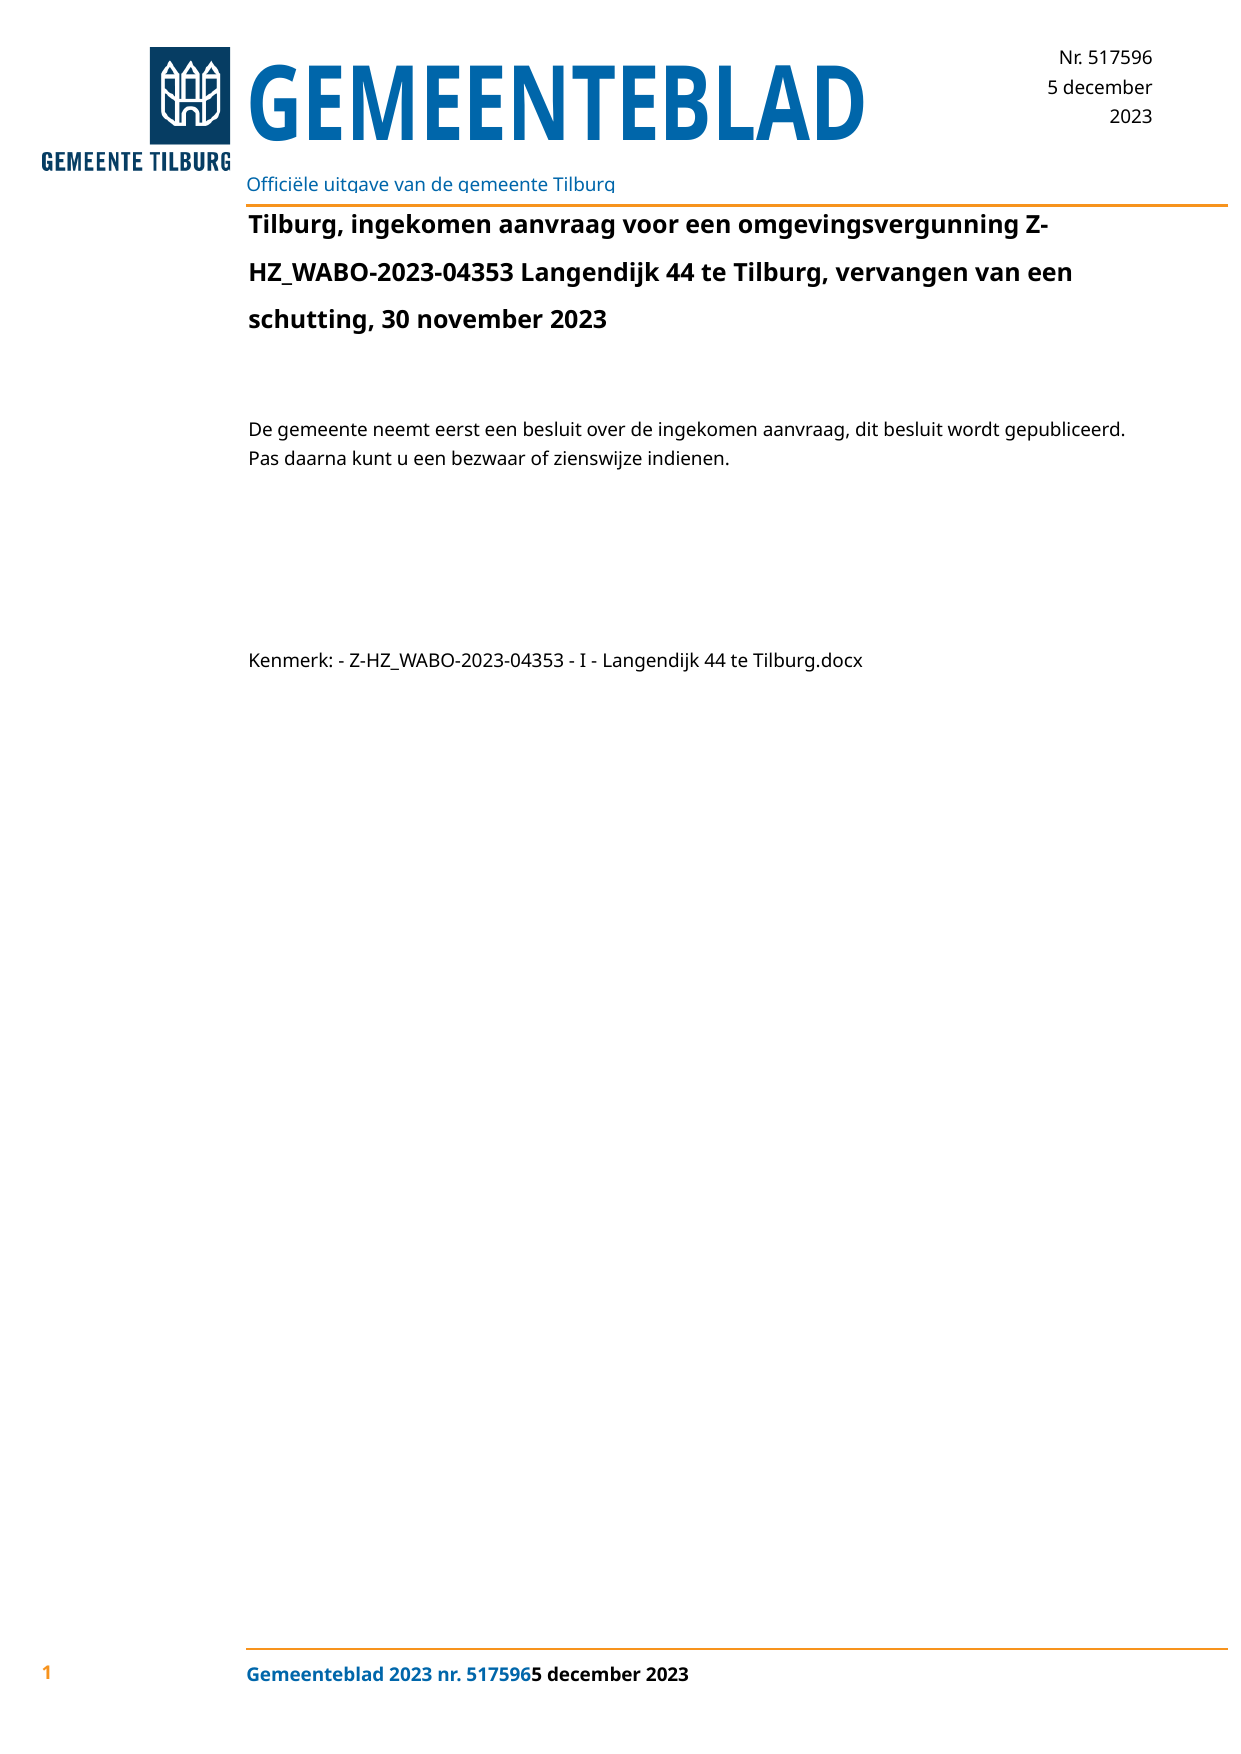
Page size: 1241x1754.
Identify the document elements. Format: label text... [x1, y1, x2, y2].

picture [41, 47, 231, 172]
text De gemeente neemt eerst een besluit over de ingekomen aanvraag, dit besluit wordt gepubliceerd. Pas daarna kunt u een bezwaar of zienswijze indienen. [248, 416, 1152, 471]
text Kenmerk: - Z-HZ_WABO-2023-04353 - I - Langendijk 44 te Tilburg.docx [248, 647, 1152, 673]
text Tilburg, ingekomen aanvraag voor een omgevingsvergunning Z-HZ_WABO-2023-04353 Langendijk 44 te Tilburg, vervangen van een schutting, 30 november 2023 [248, 207, 1152, 336]
